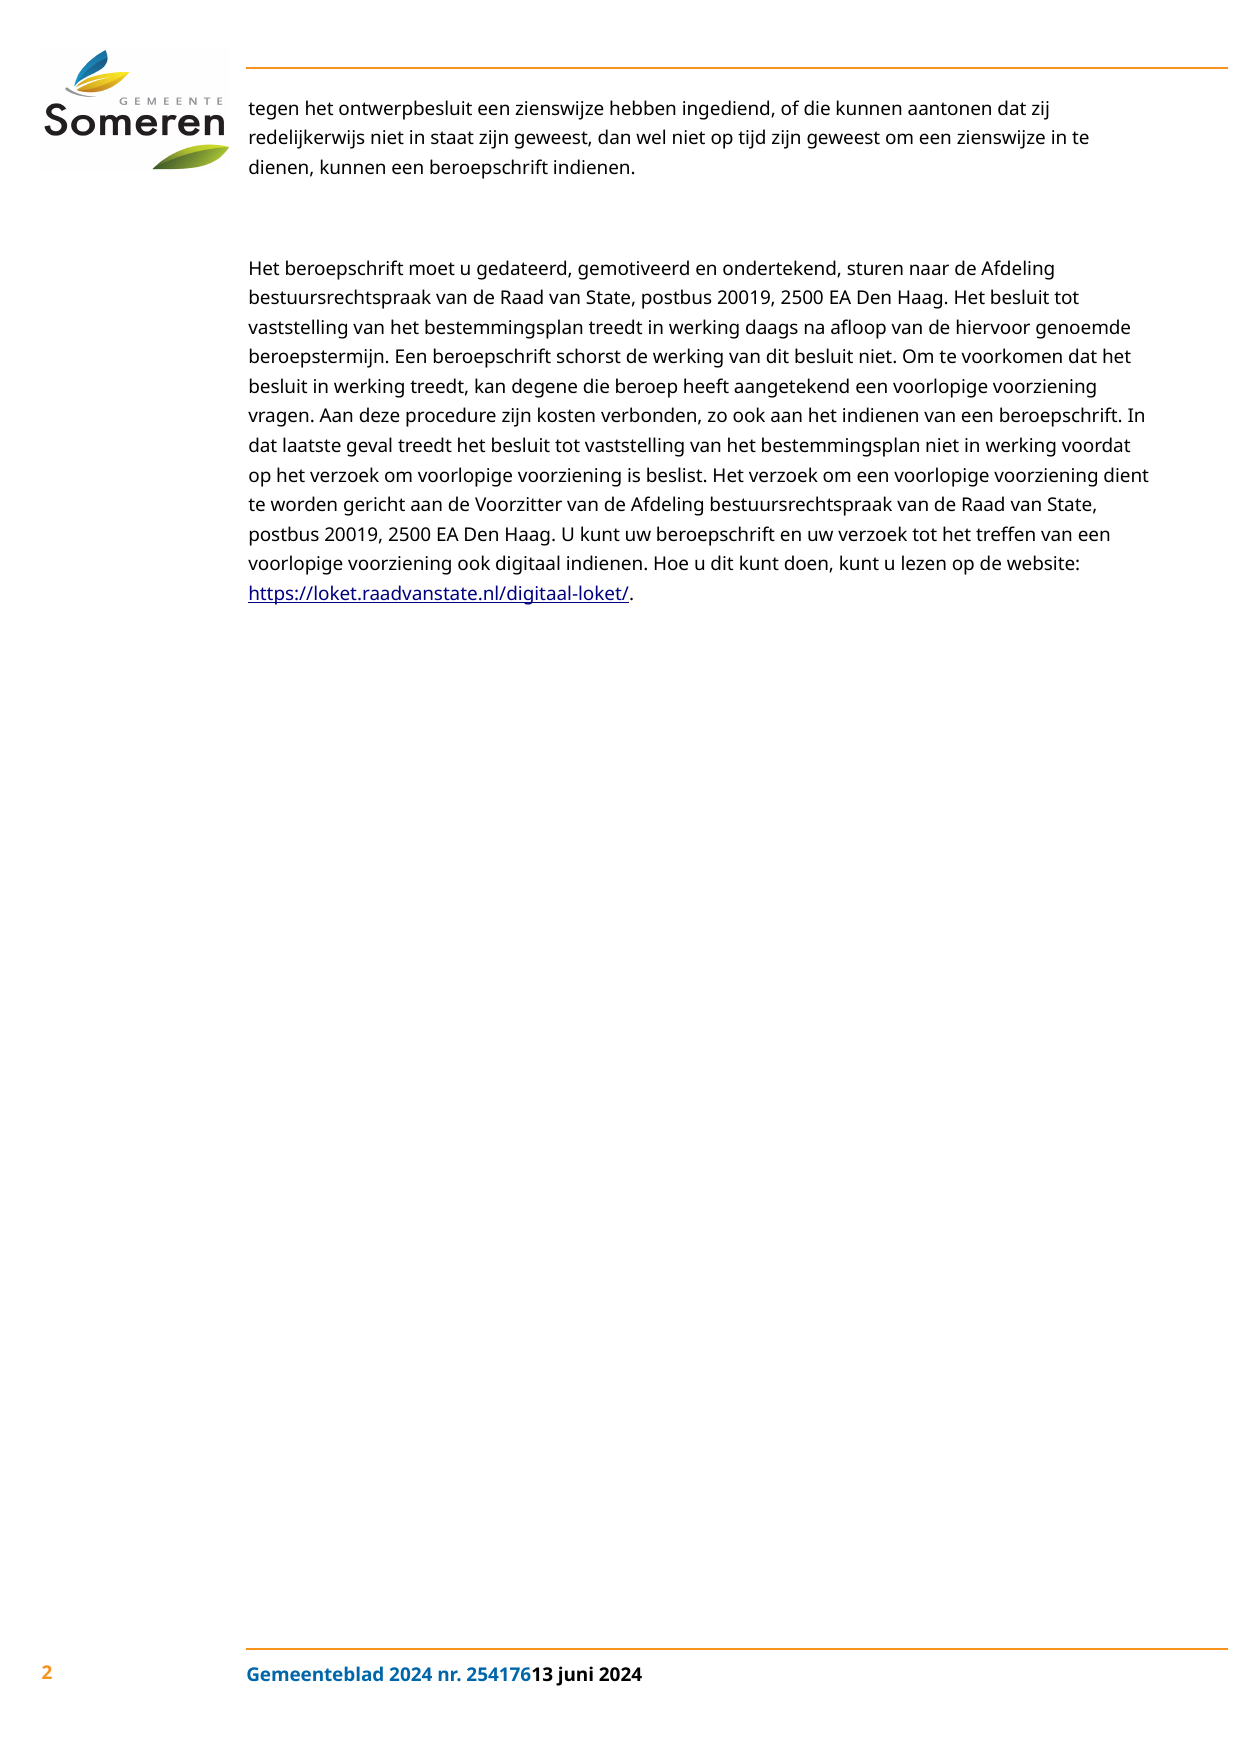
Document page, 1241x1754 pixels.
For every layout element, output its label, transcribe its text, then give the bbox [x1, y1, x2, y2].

text tegen het ontwerpbesluit een zienswijze hebben ingediend, of die kunnen aantonen dat zij redelijkerwijs niet in staat zijn geweest, dan wel niet op tijd zijn geweest om een zienswijze in te dienen, kunnen een beroepschrift indienen. [248, 95, 1152, 180]
text Het beroepschrift moet u gedateerd, gemotiveerd en ondertekend, sturen naar de Afdeling bestuursrechtspraak van de Raad van State, postbus 20019, 2500 EA Den Haag. Het besluit tot vaststelling van het bestemmingsplan treedt in werking daags na afloop van de hiervoor genoemde beroepstermijn. Een beroepschrift schorst de werking van dit besluit niet. Om te voorkomen dat het besluit in werking treedt, kan degene die beroep heeft aangetekend een voorlopige voorziening vragen. Aan deze procedure zijn kosten verbonden, zo ook aan het indienen van een beroepschrift. In dat laatste geval treedt het besluit tot vaststelling van het bestemmingsplan niet in werking voordat op het verzoek om voorlopige voorziening is beslist. Het verzoek om een voorlopige voorziening dient te worden gericht aan de Voorzitter van de Afdeling bestuursrechtspraak van de Raad van State, postbus 20019, 2500 EA Den Haag. U kunt uw beroepschrift en uw verzoek tot het treffen van een voorlopige voorziening ook digitaal indienen. Hoe u dit kunt doen, kunt u lezen op de website: https://loket.raadvanstate.nl/digitaal-loket/. [248, 255, 1152, 606]
picture [41, 47, 231, 172]
